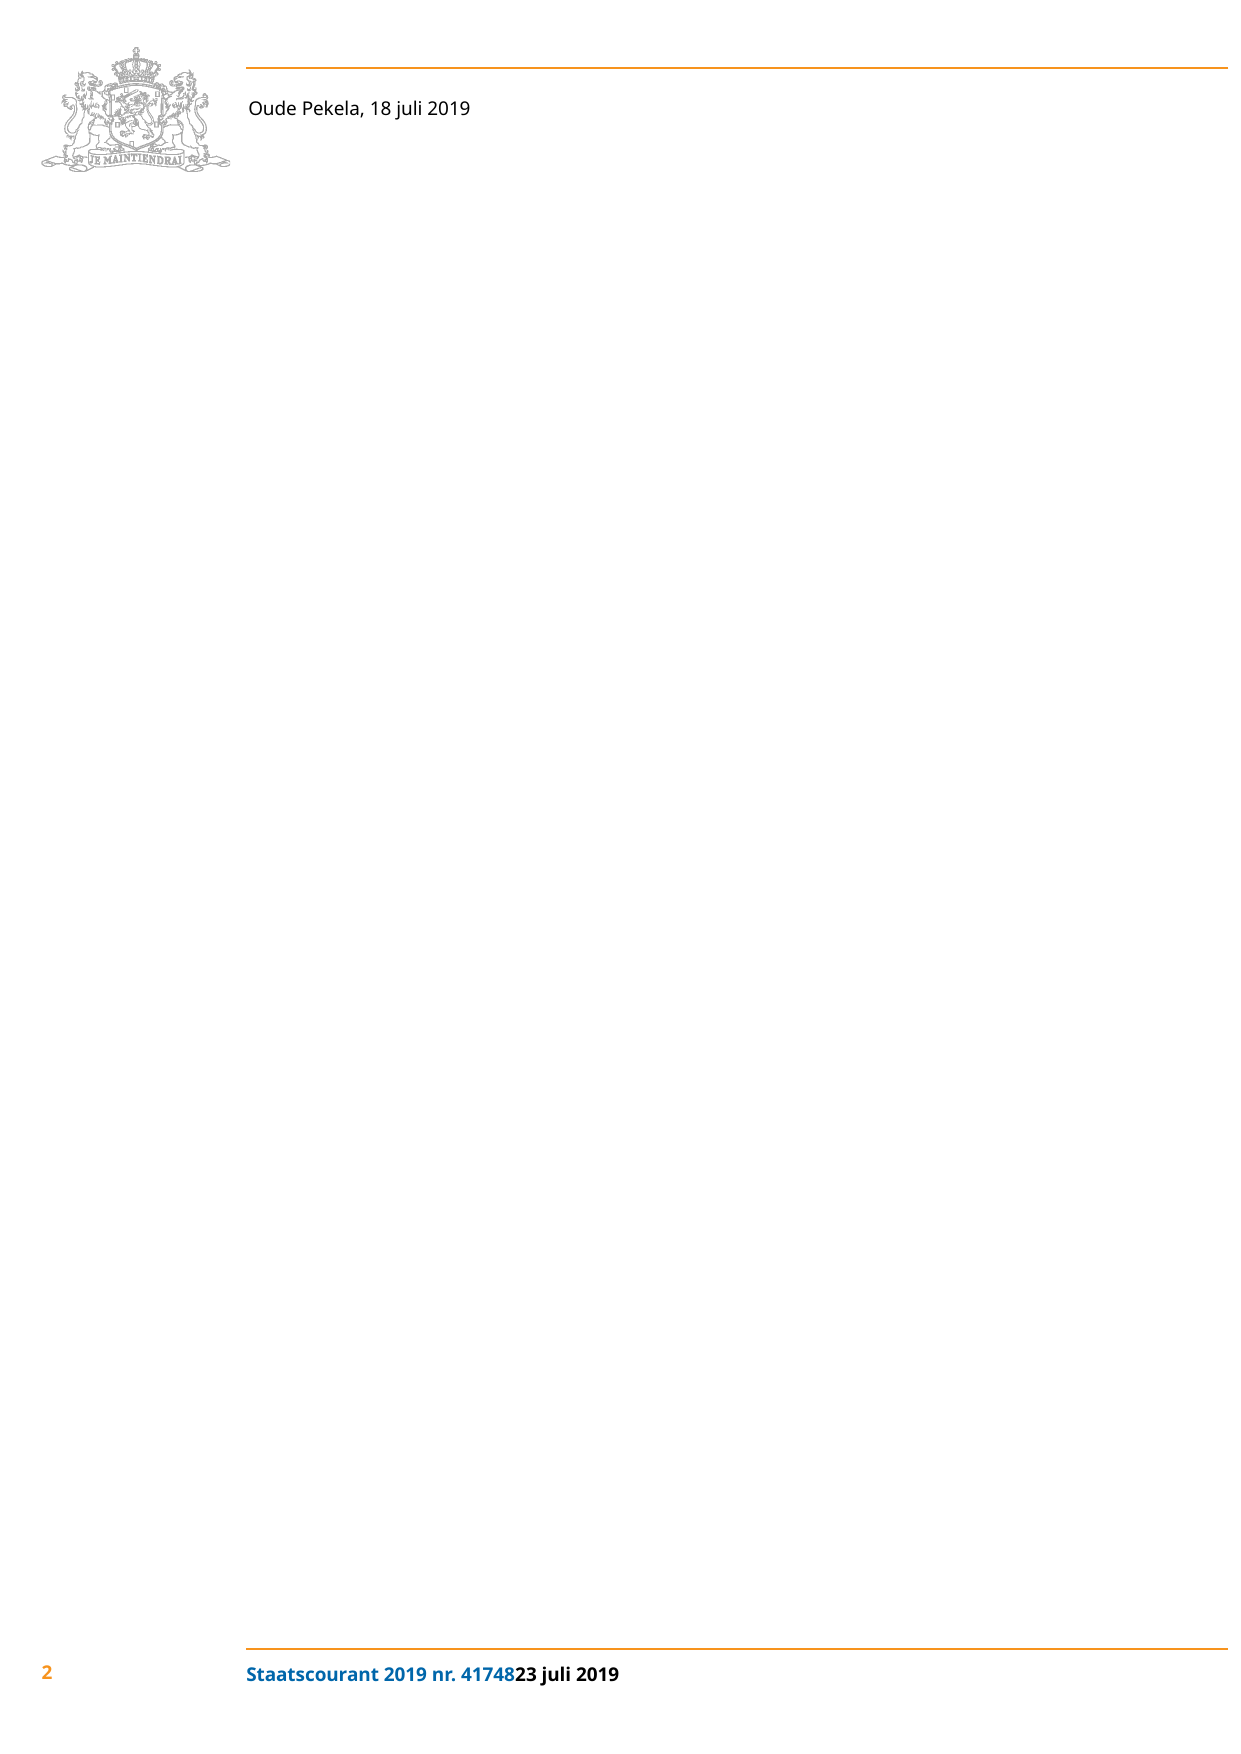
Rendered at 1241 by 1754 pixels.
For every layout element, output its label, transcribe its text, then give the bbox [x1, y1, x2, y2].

text Oude Pekela, 18 juli 2019 [248, 95, 1152, 121]
picture [41, 47, 231, 172]
